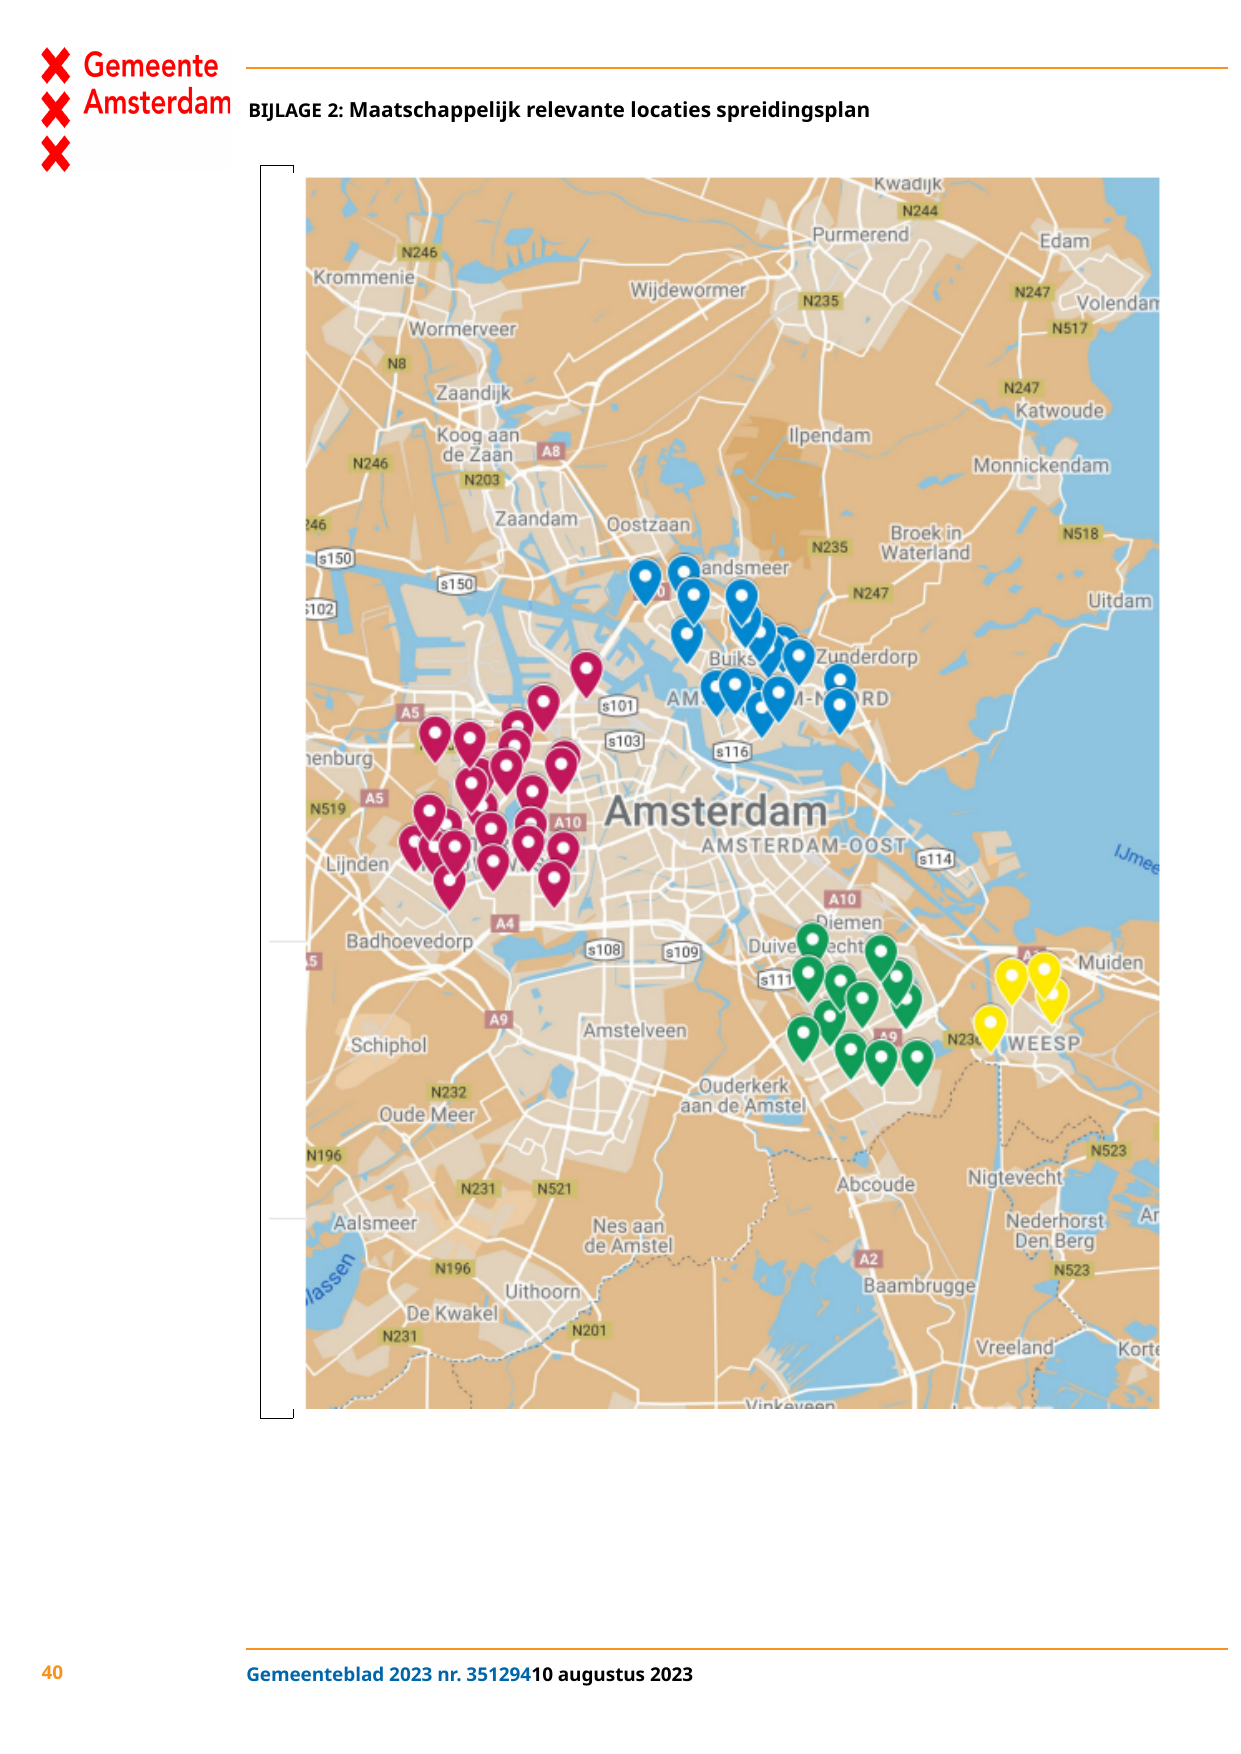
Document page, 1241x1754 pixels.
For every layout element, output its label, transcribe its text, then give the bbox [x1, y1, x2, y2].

text BIJLAGE 2: Maatschappelijk relevante locaties spreidingsplan [248, 95, 1152, 123]
picture [41, 47, 231, 172]
picture [268, 173, 1173, 1409]
